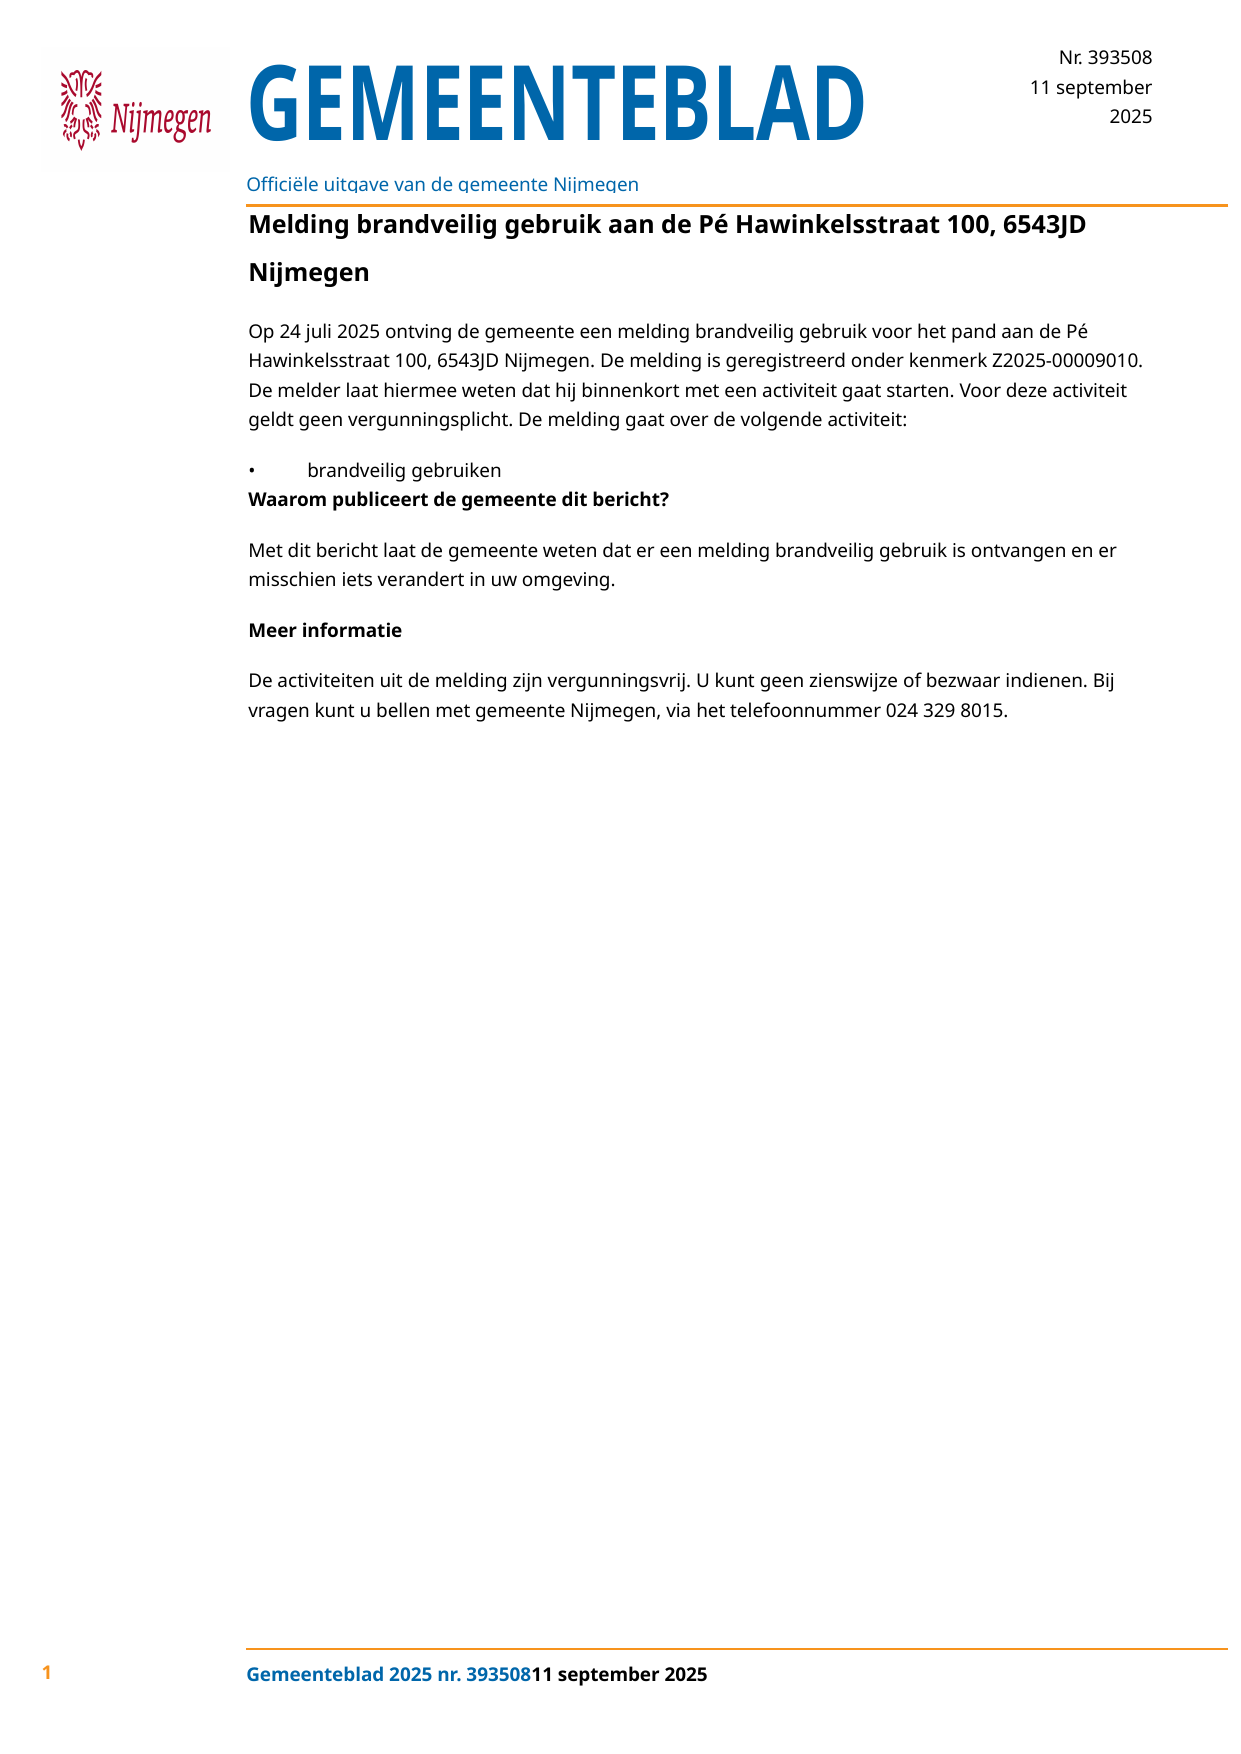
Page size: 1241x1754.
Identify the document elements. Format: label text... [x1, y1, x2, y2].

text De activiteiten uit de melding zijn vergunningsvrij. U kunt geen zienswijze of bezwaar indienen. Bij vragen kunt u bellen met gemeente Nijmegen, via het telefoonnummer 024 329 8015. [248, 667, 1152, 723]
text Meer informatie [248, 617, 1152, 643]
text Met dit bericht laat de gemeente weten dat er een melding brandveilig gebruik is ontvangen en er misschien iets verandert in uw omgeving. [248, 537, 1152, 592]
picture [41, 47, 231, 172]
text Waarom publiceert de gemeente dit bericht? [248, 487, 1152, 512]
text Melding brandveilig gebruik aan de Pé Hawinkelsstraat 100, 6543JD Nijmegen [248, 207, 1152, 288]
text Op 24 juli 2025 ontving de gemeente een melding brandveilig gebruik voor het pand aan de Pé Hawinkelsstraat 100, 6543JD Nijmegen. De melding is geregistreerd onder kenmerk Z2025-00009010. De melder laat hiermee weten dat hij binnenkort met een activiteit gaat starten. Voor deze activiteit geldt geen vergunningsplicht. De melding gaat over de volgende activiteit: [248, 318, 1152, 432]
list brandveilig gebruiken [248, 457, 1152, 483]
